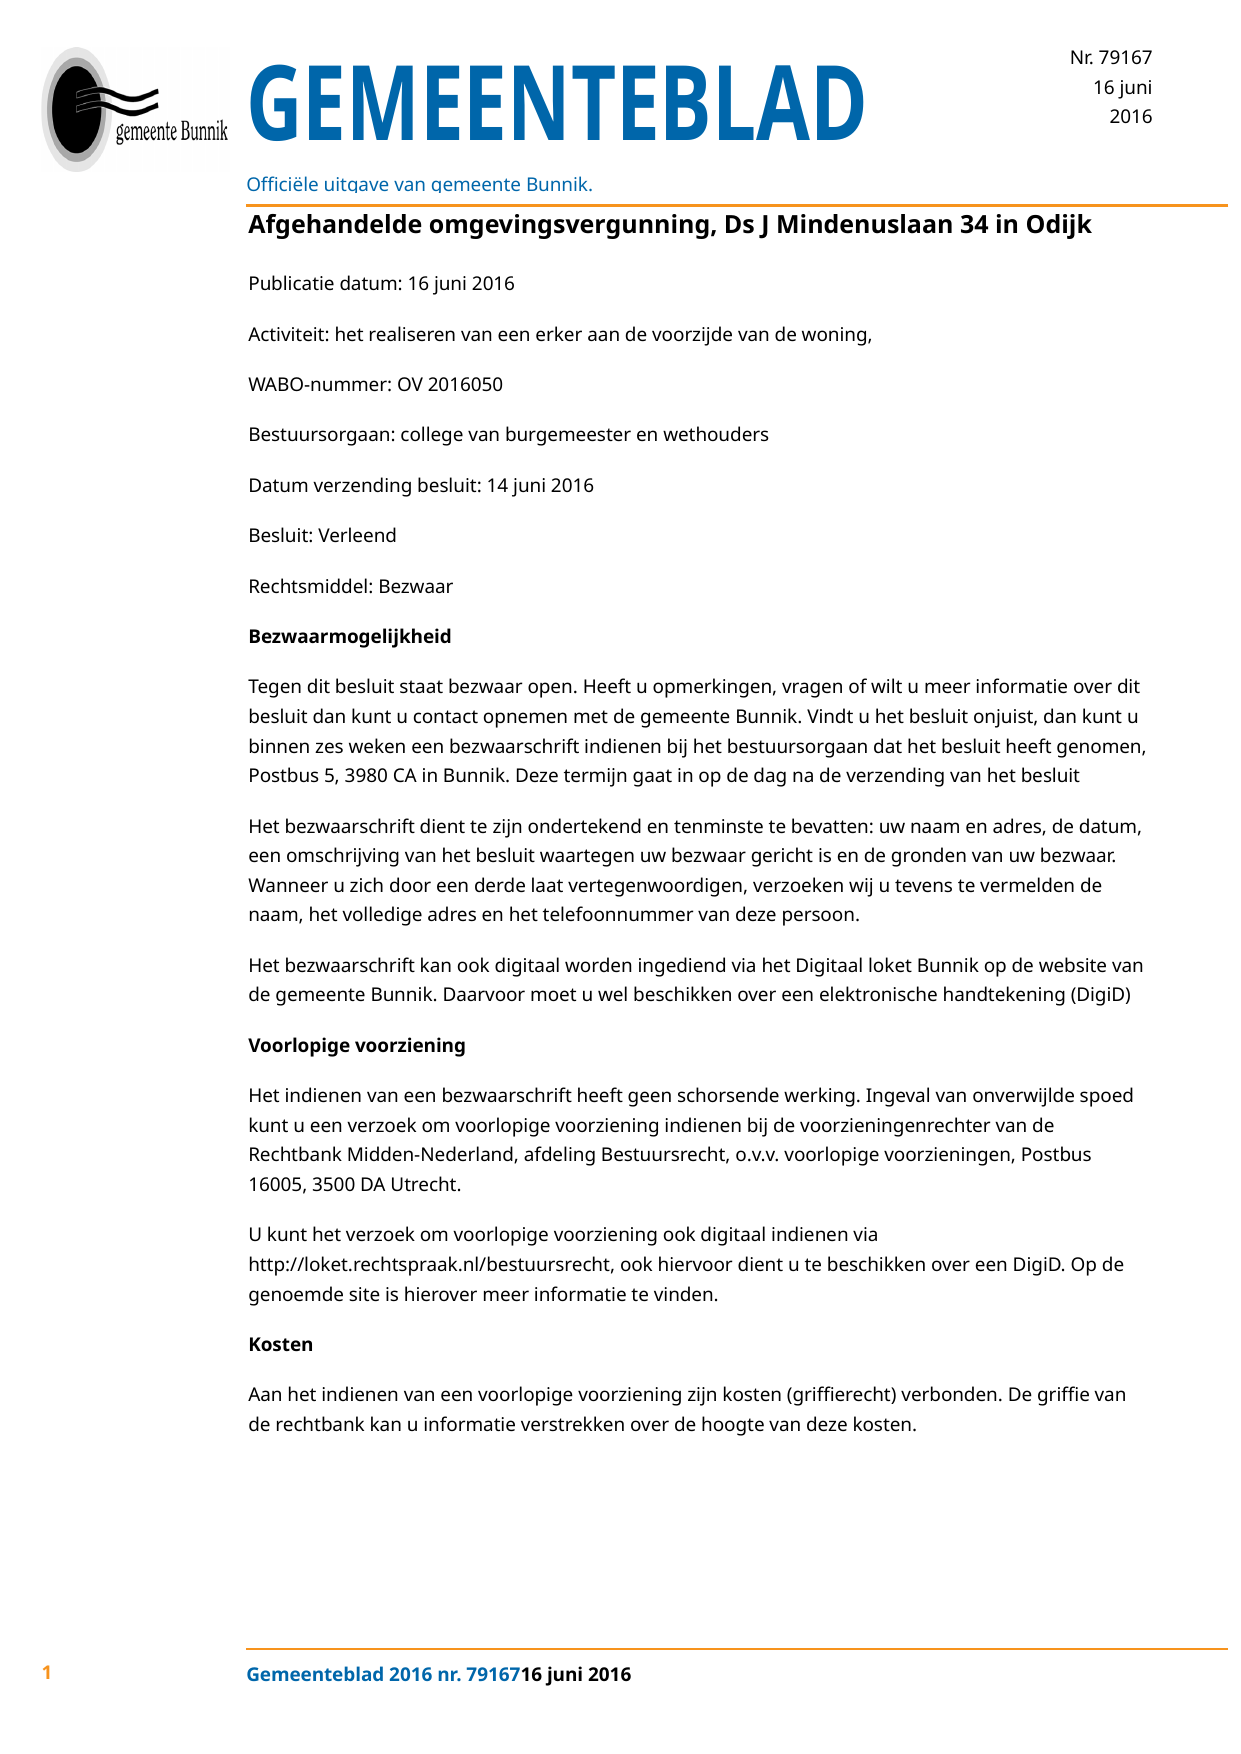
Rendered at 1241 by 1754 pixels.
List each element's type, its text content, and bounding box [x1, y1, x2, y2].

text Kosten [248, 1331, 1152, 1357]
text Activiteit: het realiseren van een erker aan de voorzijde van de woning, [248, 321, 1152, 346]
text Aan het indienen van een voorlopige voorziening zijn kosten (griffierecht) verbonden. De griffie van de rechtbank kan u informatie verstrekken over de hoogte van deze kosten. [248, 1382, 1152, 1437]
text Datum verzending besluit: 14 juni 2016 [248, 472, 1152, 498]
text Tegen dit besluit staat bezwaar open. Heeft u opmerkingen, vragen of wilt u meer informatie over dit besluit dan kunt u contact opnemen met de gemeente Bunnik. Vindt u het besluit onjuist, dan kunt u binnen zes weken een bezwaarschrift indienen bij het bestuursorgaan dat het besluit heeft genomen, Postbus 5, 3980 CA in Bunnik. Deze termijn gaat in op de dag na de verzending van het besluit [248, 674, 1152, 788]
text Bestuursorgaan: college van burgemeester en wethouders [248, 422, 1152, 447]
text WABO-nummer: OV 2016050 [248, 371, 1152, 397]
picture [41, 47, 231, 172]
text Afgehandelde omgevingsvergunning, Ds J Mindenuslaan 34 in Odijk [248, 207, 1152, 241]
text Het bezwaarschrift dient te zijn ondertekend en tenminste te bevatten: uw naam en adres, de datum, een omschrijving van het besluit waartegen uw bezwaar gericht is en de gronden van uw bezwaar. Wanneer u zich door een derde laat vertegenwoordigen, verzoeken wij u tevens te vermelden de naam, het volledige adres en het telefoonnummer van deze persoon. [248, 813, 1152, 927]
text Publicatie datum: 16 juni 2016 [248, 270, 1152, 296]
text Het indienen van een bezwaarschrift heeft geen schorsende werking. Ingeval van onverwijlde spoed kunt u een verzoek om voorlopige voorziening indienen bij de voorzieningenrechter van de Rechtbank Midden-Nederland, afdeling Bestuursrecht, o.v.v. voorlopige voorzieningen, Postbus 16005, 3500 DA Utrecht. [248, 1082, 1152, 1197]
text Voorlopige voorziening [248, 1032, 1152, 1058]
text U kunt het verzoek om voorlopige voorziening ook digitaal indienen via http://loket.rechtspraak.nl/bestuursrecht, ook hiervoor dient u te beschikken over een DigiD. Op de genoemde site is hierover meer informatie te vinden. [248, 1222, 1152, 1306]
text Besluit: Verleend [248, 522, 1152, 548]
text Het bezwaarschrift kan ook digitaal worden ingediend via het Digitaal loket Bunnik op de website van de gemeente Bunnik. Daarvoor moet u wel beschikken over een elektronische handtekening (DigiD) [248, 952, 1152, 1007]
text Bezwaarmogelijkheid [248, 623, 1152, 649]
text Rechtsmiddel: Bezwaar [248, 573, 1152, 598]
